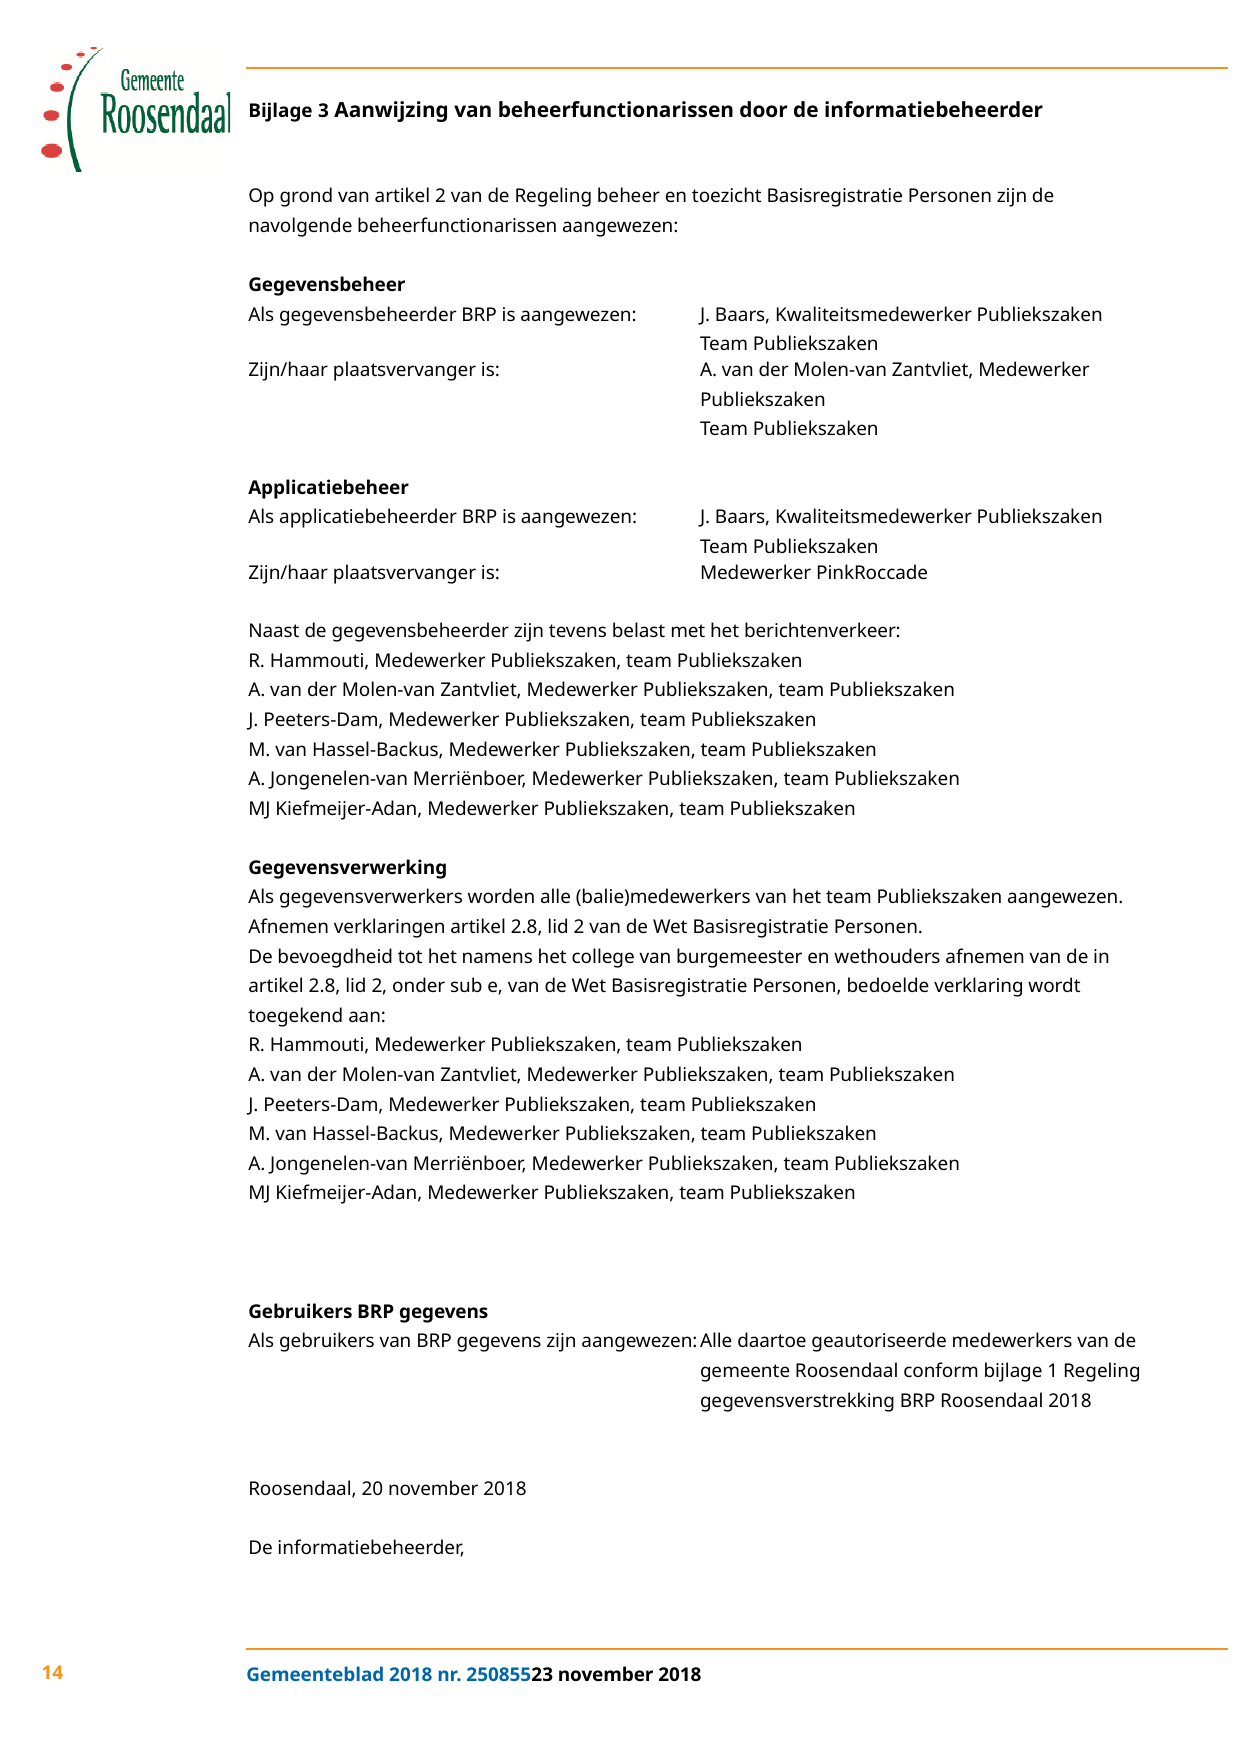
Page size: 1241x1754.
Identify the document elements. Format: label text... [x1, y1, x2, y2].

text R. Hammouti, Medewerker Publiekszaken, team Publiekszaken [248, 1032, 1152, 1057]
table_header Als gegevensbeheerder BRP is aangewezen: [248, 301, 700, 356]
text J. Peeters-Dam, Medewerker Publiekszaken, team Publiekszaken [248, 1091, 1152, 1117]
text M. van Hassel-Backus, Medewerker Publiekszaken, team Publiekszaken [248, 1120, 1152, 1146]
table_header J. Baars, Kwaliteitsmedewerker Publiekszaken Team Publiekszaken [700, 301, 1152, 356]
text MJ Kiefmeijer-Adan, Medewerker Publiekszaken, team Publiekszaken [248, 1179, 1152, 1205]
text A. van der Molen-van Zantvliet, Medewerker Publiekszaken, team Publiekszaken [248, 677, 1152, 702]
table_header Alle daartoe geautoriseerde medewerkers van de gemeente Roosendaal conform bijlage 1 Regeling gegevensverstrekking BRP Roosendaal 2018 [700, 1328, 1152, 1412]
text De bevoegdheid tot het namens het college van burgemeester en wethouders afnemen van de in artikel 2.8, lid 2, onder sub e, van de Wet Basisregistratie Personen, bedoelde verklaring wordt toegekend aan: [248, 943, 1152, 1028]
table_cell Zijn/haar plaatsvervanger is: [248, 559, 700, 585]
table_header Als applicatiebeheerder BRP is aangewezen: [248, 504, 700, 559]
text J. Peeters-Dam, Medewerker Publiekszaken, team Publiekszaken [248, 706, 1152, 732]
text Gebruikers BRP gegevens [248, 1298, 1152, 1324]
text A. Jongenelen-van Merriënboer, Medewerker Publiekszaken, team Publiekszaken [248, 765, 1152, 791]
text Applicatiebeheer [248, 474, 1152, 500]
text M. van Hassel-Backus, Medewerker Publiekszaken, team Publiekszaken [248, 736, 1152, 762]
text Bijlage 3 Aanwijzing van beheerfunctionarissen door de informatiebeheerder [248, 95, 1152, 123]
text De informatiebeheerder, [248, 1534, 1152, 1560]
table_cell Medewerker PinkRoccade [700, 559, 1152, 585]
table_header J. Baars, Kwaliteitsmedewerker Publiekszaken Team Publiekszaken [700, 504, 1152, 559]
text Roosendaal, 20 november 2018 [248, 1475, 1152, 1501]
text A. van der Molen-van Zantvliet, Medewerker Publiekszaken, team Publiekszaken [248, 1061, 1152, 1087]
text Gegevensverwerking [248, 854, 1152, 880]
text Afnemen verklaringen artikel 2.8, lid 2 van de Wet Basisregistratie Personen. [248, 913, 1152, 939]
text A. Jongenelen-van Merriënboer, Medewerker Publiekszaken, team Publiekszaken [248, 1150, 1152, 1176]
text Op grond van artikel 2 van de Regeling beheer en toezicht Basisregistratie Personen zijn de navolgende beheerfunctionarissen aangewezen: [248, 182, 1152, 238]
text Naast de gegevensbeheerder zijn tevens belast met het berichtenverkeer: [248, 617, 1152, 643]
text Als gegevensverwerkers worden alle (balie)medewerkers van het team Publiekszaken aangewezen. [248, 884, 1152, 909]
text MJ Kiefmeijer-Adan, Medewerker Publiekszaken, team Publiekszaken [248, 795, 1152, 821]
text Gegevensbeheer [248, 271, 1152, 297]
table_cell A. van der Molen-van Zantvliet, Medewerker Publiekszaken Team Publiekszaken [700, 356, 1152, 441]
picture [41, 47, 231, 172]
table_header Als gebruikers van BRP gegevens zijn aangewezen: [248, 1328, 700, 1412]
text R. Hammouti, Medewerker Publiekszaken, team Publiekszaken [248, 647, 1152, 673]
table_cell Zijn/haar plaatsvervanger is: [248, 356, 700, 441]
